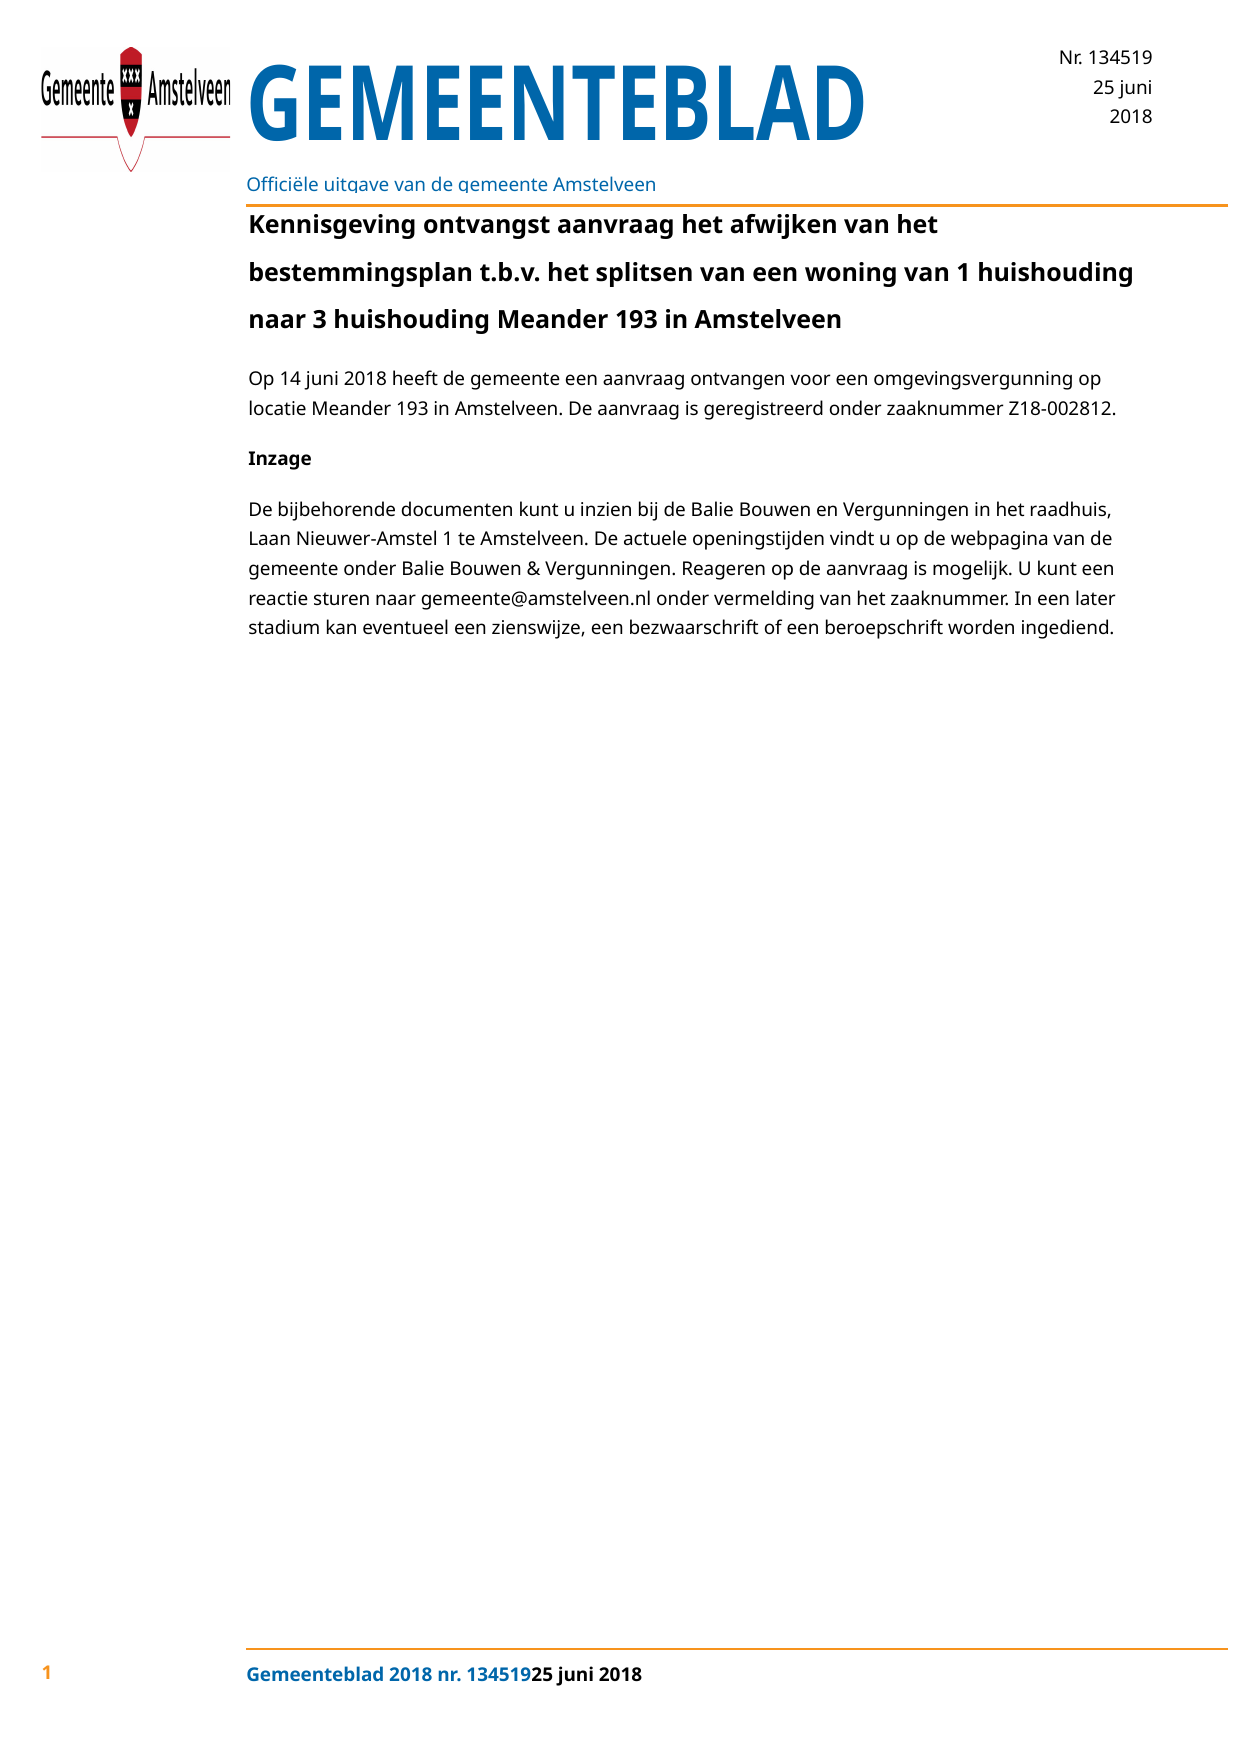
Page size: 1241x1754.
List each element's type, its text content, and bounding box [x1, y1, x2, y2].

text De bijbehorende documenten kunt u inzien bij de Balie Bouwen en Vergunningen in het raadhuis, Laan Nieuwer-Amstel 1 te Amstelveen. De actuele openingstijden vindt u op de webpagina van de gemeente onder Balie Bouwen & Vergunningen. Reageren op de aanvraag is mogelijk. U kunt een reactie sturen naar gemeente@amstelveen.nl onder vermelding van het zaaknummer. In een later stadium kan eventueel een zienswijze, een bezwaarschrift of een beroepschrift worden ingediend. [248, 496, 1152, 640]
text Inzage [248, 446, 1152, 471]
text Op 14 juni 2018 heeft de gemeente een aanvraag ontvangen voor een omgevingsvergunning op locatie Meander 193 in Amstelveen. De aanvraag is geregistreerd onder zaaknummer Z18-002812. [248, 366, 1152, 421]
picture [41, 47, 231, 172]
text Kennisgeving ontvangst aanvraag het afwijken van het bestemmingsplan t.b.v. het splitsen van een woning van 1 huishouding naar 3 huishouding Meander 193 in Amstelveen [248, 207, 1152, 336]
